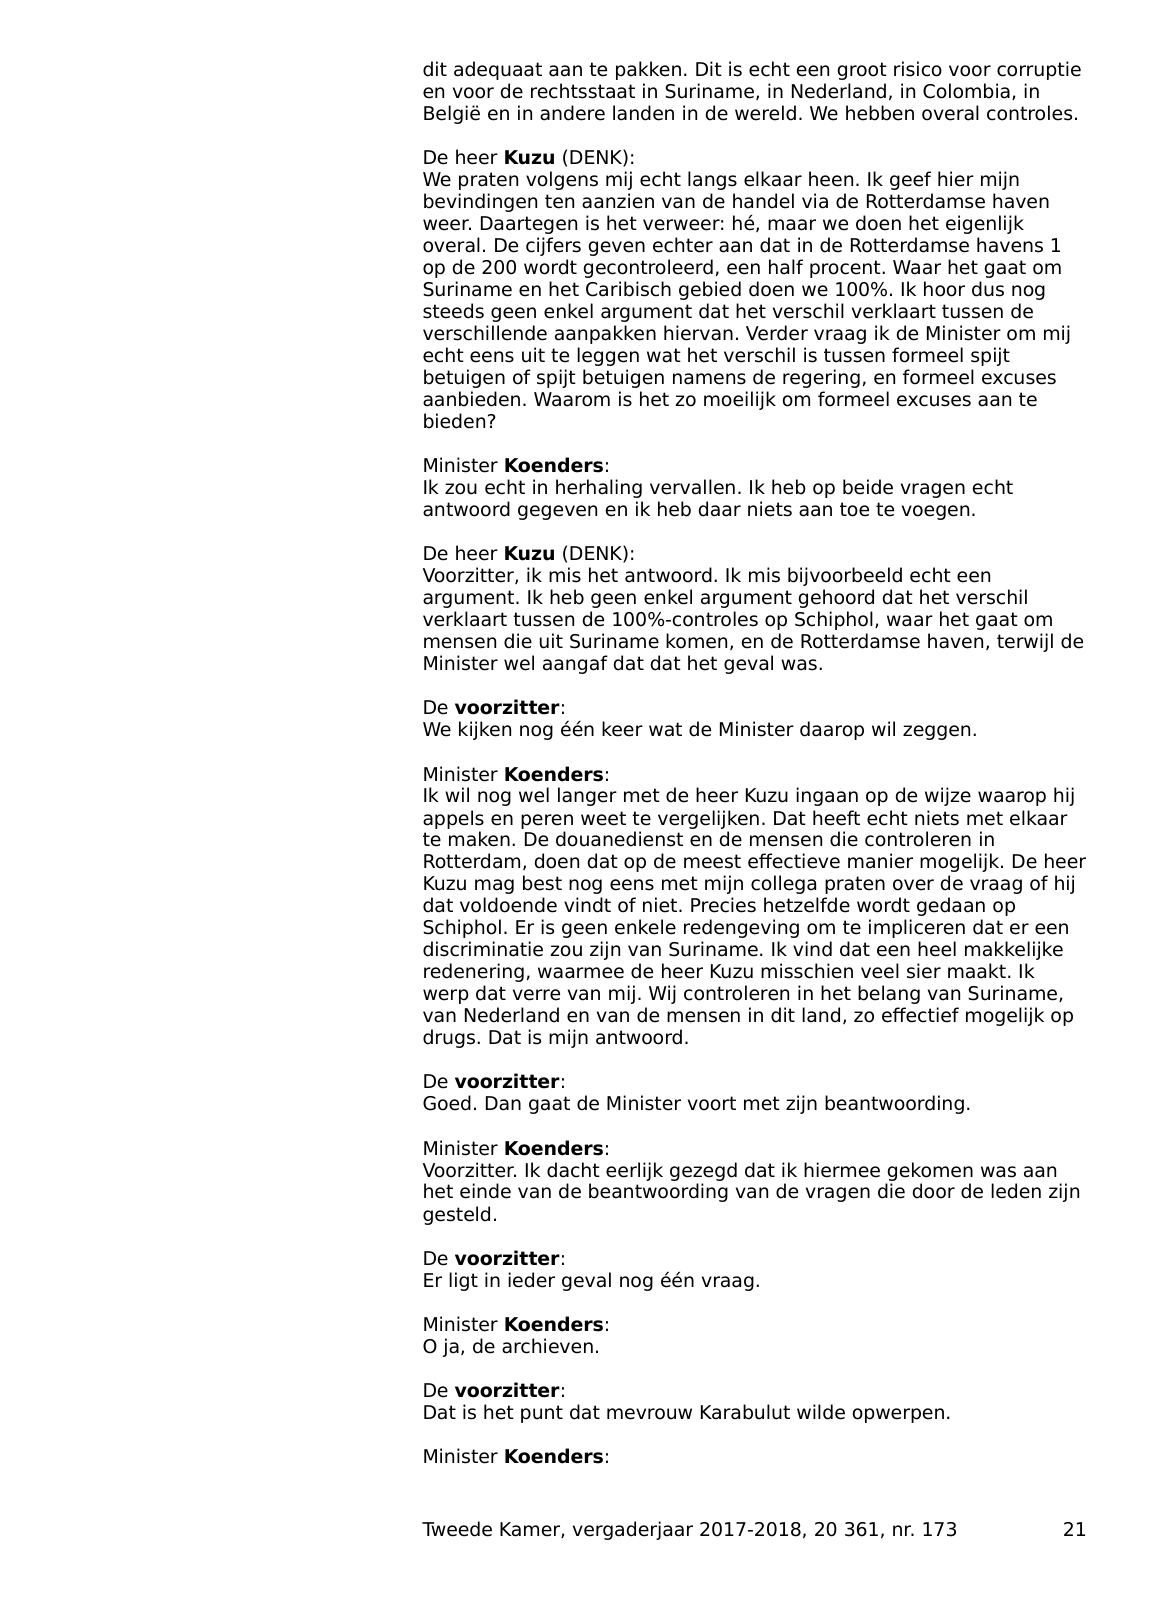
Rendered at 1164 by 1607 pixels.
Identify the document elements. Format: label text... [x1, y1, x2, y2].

text We kijken nog één keer wat de Minister daarop wil zeggen. [422, 719, 1087, 741]
text Minister Koenders: [422, 455, 1087, 477]
text Minister Koenders: [422, 763, 1087, 785]
text dit adequaat aan te pakken. Dit is echt een groot risico voor corruptie en voor de rechtsstaat in Suriname, in Nederland, in Colombia, in België en in andere landen in de wereld. We hebben overal controles. [422, 59, 1087, 125]
text Minister Koenders: [422, 1314, 1087, 1336]
text De voorzitter: [422, 1380, 1087, 1402]
text O ja, de archieven. [422, 1336, 1087, 1358]
text Minister Koenders: [422, 1137, 1087, 1159]
text Voorzitter, ik mis het antwoord. Ik mis bijvoorbeeld echt een argument. Ik heb geen enkel argument gehoord dat het verschil verklaart tussen de 100%-controles op Schiphol, waar het gaat om mensen die uit Suriname komen, en de Rotterdamse haven, terwijl de Minister wel aangaf dat dat het geval was. [422, 565, 1087, 675]
text Goed. Dan gaat de Minister voort met zijn beantwoording. [422, 1093, 1087, 1115]
text De heer Kuzu (DENK): [422, 543, 1087, 565]
text Er ligt in ieder geval nog één vraag. [422, 1269, 1087, 1292]
text De voorzitter: [422, 1248, 1087, 1269]
text Minister Koenders: [422, 1446, 1087, 1468]
text De voorzitter: [422, 697, 1087, 719]
text De voorzitter: [422, 1071, 1087, 1093]
text Dat is het punt dat mevrouw Karabulut wilde opwerpen. [422, 1402, 1087, 1424]
text Ik wil nog wel langer met de heer Kuzu ingaan op de wijze waarop hij appels en peren weet te vergelijken. Dat heeft echt niets met elkaar te maken. De douanedienst en de mensen die controleren in Rotterdam, doen dat op de meest effectieve manier mogelijk. De heer Kuzu mag best nog eens met mijn collega praten over de vraag of hij dat voldoende vindt of niet. Precies hetzelfde wordt gedaan op Schiphol. Er is geen enkele redengeving om te impliceren dat er een discriminatie zou zijn van Suriname. Ik vind dat een heel makkelijke redenering, waarmee de heer Kuzu misschien veel sier maakt. Ik werp dat verre van mij. Wij controleren in het belang van Suriname, van Nederland en van de mensen in dit land, zo effectief mogelijk op drugs. Dat is mijn antwoord. [422, 785, 1087, 1049]
text We praten volgens mij echt langs elkaar heen. Ik geef hier mijn bevindingen ten aanzien van de handel via de Rotterdamse haven weer. Daartegen is het verweer: hé, maar we doen het eigenlijk overal. De cijfers geven echter aan dat in de Rotterdamse havens 1 op de 200 wordt gecontroleerd, een half procent. Waar het gaat om Suriname en het Caribisch gebied doen we 100%. Ik hoor dus nog steeds geen enkel argument dat het verschil verklaart tussen de verschillende aanpakken hiervan. Verder vraag ik de Minister om mij echt eens uit te leggen wat het verschil is tussen formeel spijt betuigen of spijt betuigen namens de regering, en formeel excuses aanbieden. Waarom is het zo moeilijk om formeel excuses aan te bieden? [422, 169, 1087, 433]
text Ik zou echt in herhaling vervallen. Ik heb op beide vragen echt antwoord gegeven en ik heb daar niets aan toe te voegen. [422, 477, 1087, 521]
text De heer Kuzu (DENK): [422, 147, 1087, 169]
text Voorzitter. Ik dacht eerlijk gezegd dat ik hiermee gekomen was aan het einde van de beantwoording van de vragen die door de leden zijn gesteld. [422, 1159, 1087, 1225]
